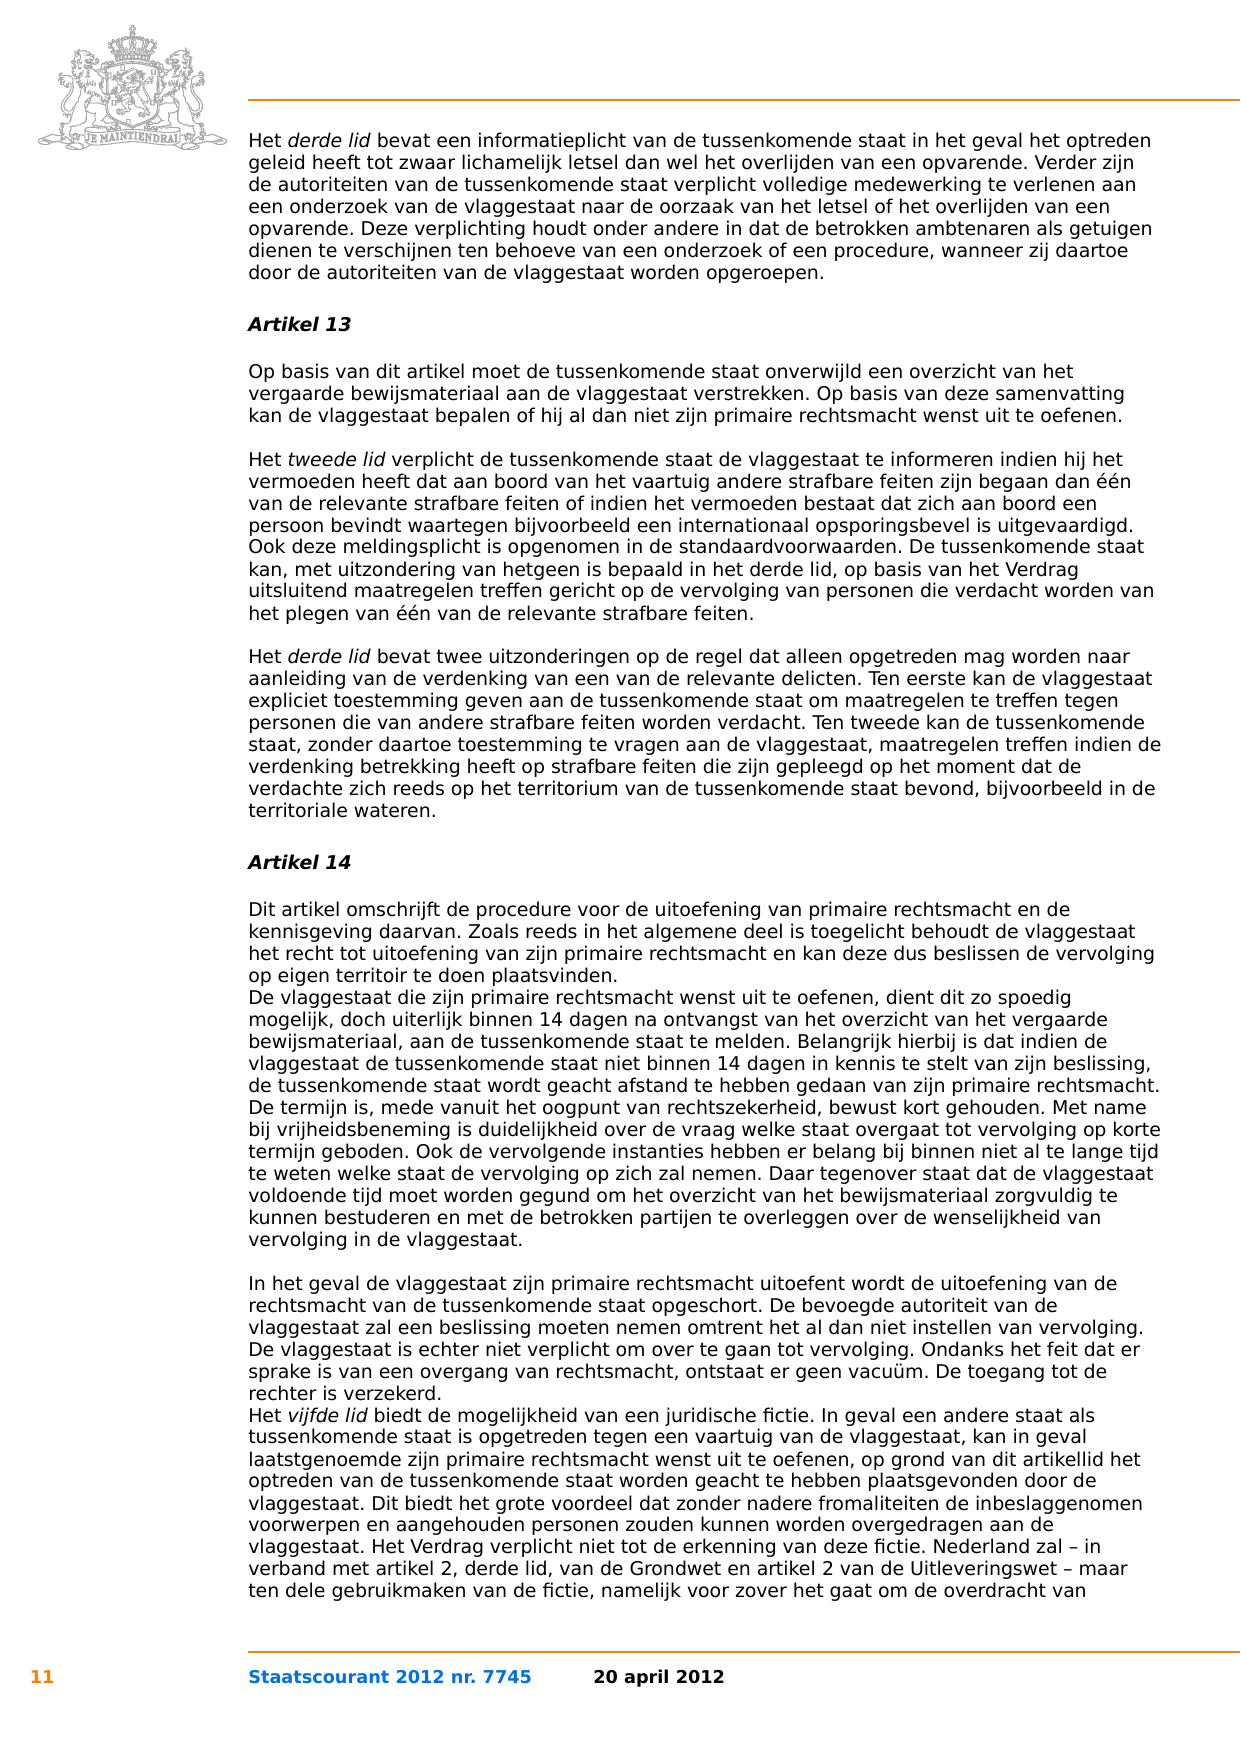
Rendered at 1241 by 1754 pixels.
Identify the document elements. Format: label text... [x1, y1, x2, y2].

text De vlaggestaat die zijn primaire rechtsmacht wenst uit te oefenen, dient dit zo spoedig mogelijk, doch uiterlijk binnen 14 dagen na ontvangst van het overzicht van het vergaarde bewijsmateriaal, aan de tussenkomende staat te melden. Belangrijk hierbij is dat indien de vlaggestaat de tussenkomende staat niet binnen 14 dagen in kennis te stelt van zijn beslissing, de tussenkomende staat wordt geacht afstand te hebben gedaan van zijn primaire rechtsmacht. De termijn is, mede vanuit het oogpunt van rechtszekerheid, bewust kort gehouden. Met name bij vrijheidsbeneming is duidelijkheid over de vraag welke staat overgaat tot vervolging op korte termijn geboden. Ook de vervolgende instanties hebben er belang bij binnen niet al te lange tijd te weten welke staat de vervolging op zich zal nemen. Daar tegenover staat dat de vlaggestaat voldoende tijd moet worden gegund om het overzicht van het bewijsmateriaal zorgvuldig te kunnen bestuderen en met de betrokken partijen te overleggen over de wenselijkheid van vervolging in de vlaggestaat. [248, 987, 1163, 1251]
picture [38, 25, 227, 150]
text Het derde lid bevat een informatieplicht van de tussenkomende staat in het geval het optreden geleid heeft tot zwaar lichamelijk letsel dan wel het overlijden van een opvarende. Verder zijn de autoriteiten van de tussenkomende staat verplicht volledige medewerking te verlenen aan een onderzoek van de vlaggestaat naar de oorzaak van het letsel of het overlijden van een opvarende. Deze verplichting houdt onder andere in dat de betrokken ambtenaren als getuigen dienen te verschijnen ten behoeve van een onderzoek of een procedure, wanneer zij daartoe door de autoriteiten van de vlaggestaat worden opgeroepen. [248, 130, 1163, 284]
text Het tweede lid verplicht de tussenkomende staat de vlaggestaat te informeren indien hij het vermoeden heeft dat aan boord van het vaartuig andere strafbare feiten zijn begaan dan één van de relevante strafbare feiten of indien het vermoeden bestaat dat zich aan boord een persoon bevindt waartegen bijvoorbeeld een internationaal opsporingsbevel is uitgevaardigd. Ook deze meldingsplicht is opgenomen in de standaardvoorwaarden. De tussenkomende staat kan, met uitzondering van hetgeen is bepaald in het derde lid, op basis van het Verdrag uitsluitend maatregelen treffen gericht op de vervolging van personen die verdacht worden van het plegen van één van de relevante strafbare feiten. [248, 448, 1163, 624]
text Op basis van dit artikel moet de tussenkomende staat onverwijld een overzicht van het vergaarde bewijsmateriaal aan de vlaggestaat verstrekken. Op basis van deze samenvatting kan de vlaggestaat bepalen of hij al dan niet zijn primaire rechtsmacht wenst uit te oefenen. [248, 361, 1163, 427]
subtitle Artikel 13 [248, 314, 1163, 336]
text Dit artikel omschrijft de procedure voor de uitoefening van primaire rechtsmacht en de kennisgeving daarvan. Zoals reeds in het algemene deel is toegelicht behoudt de vlaggestaat het recht tot uitoefening van zijn primaire rechtsmacht en kan deze dus beslissen de vervolging op eigen territoir te doen plaatsvinden. [248, 899, 1163, 987]
text Het derde lid bevat twee uitzonderingen op de regel dat alleen opgetreden mag worden naar aanleiding van de verdenking van een van de relevante delicten. Ten eerste kan de vlaggestaat expliciet toestemming geven aan de tussenkomende staat om maatregelen te treffen tegen personen die van andere strafbare feiten worden verdacht. Ten tweede kan de tussenkomende staat, zonder daartoe toestemming te vragen aan de vlaggestaat, maatregelen treffen indien de verdenking betrekking heeft op strafbare feiten die zijn gepleegd op het moment dat de verdachte zich reeds op het territorium van de tussenkomende staat bevond, bijvoorbeeld in de territoriale wateren. [248, 646, 1163, 822]
text In het geval de vlaggestaat zijn primaire rechtsmacht uitoefent wordt de uitoefening van de rechtsmacht van de tussenkomende staat opgeschort. De bevoegde autoriteit van de vlaggestaat zal een beslissing moeten nemen omtrent het al dan niet instellen van vervolging. De vlaggestaat is echter niet verplicht om over te gaan tot vervolging. Ondanks het feit dat er sprake is van een overgang van rechtsmacht, ontstaat er geen vacuüm. De toegang tot de rechter is verzekerd. [248, 1273, 1163, 1404]
text Het vijfde lid biedt de mogelijkheid van een juridische fictie. In geval een andere staat als tussenkomende staat is opgetreden tegen een vaartuig van de vlaggestaat, kan in geval laatstgenoemde zijn primaire rechtsmacht wenst uit te oefenen, op grond van dit artikellid het optreden van de tussenkomende staat worden geacht te hebben plaatsgevonden door de vlaggestaat. Dit biedt het grote voordeel dat zonder nadere fromaliteiten de inbeslaggenomen voorwerpen en aangehouden personen zouden kunnen worden overgedragen aan de vlaggestaat. Het Verdrag verplicht niet tot de erkenning van deze fictie. Nederland zal – in verband met artikel 2, derde lid, van de Grondwet en artikel 2 van de Uitleveringswet – maar ten dele gebruikmaken van de fictie, namelijk voor zover het gaat om de overdracht van [248, 1404, 1163, 1602]
subtitle Artikel 14 [248, 852, 1163, 874]
